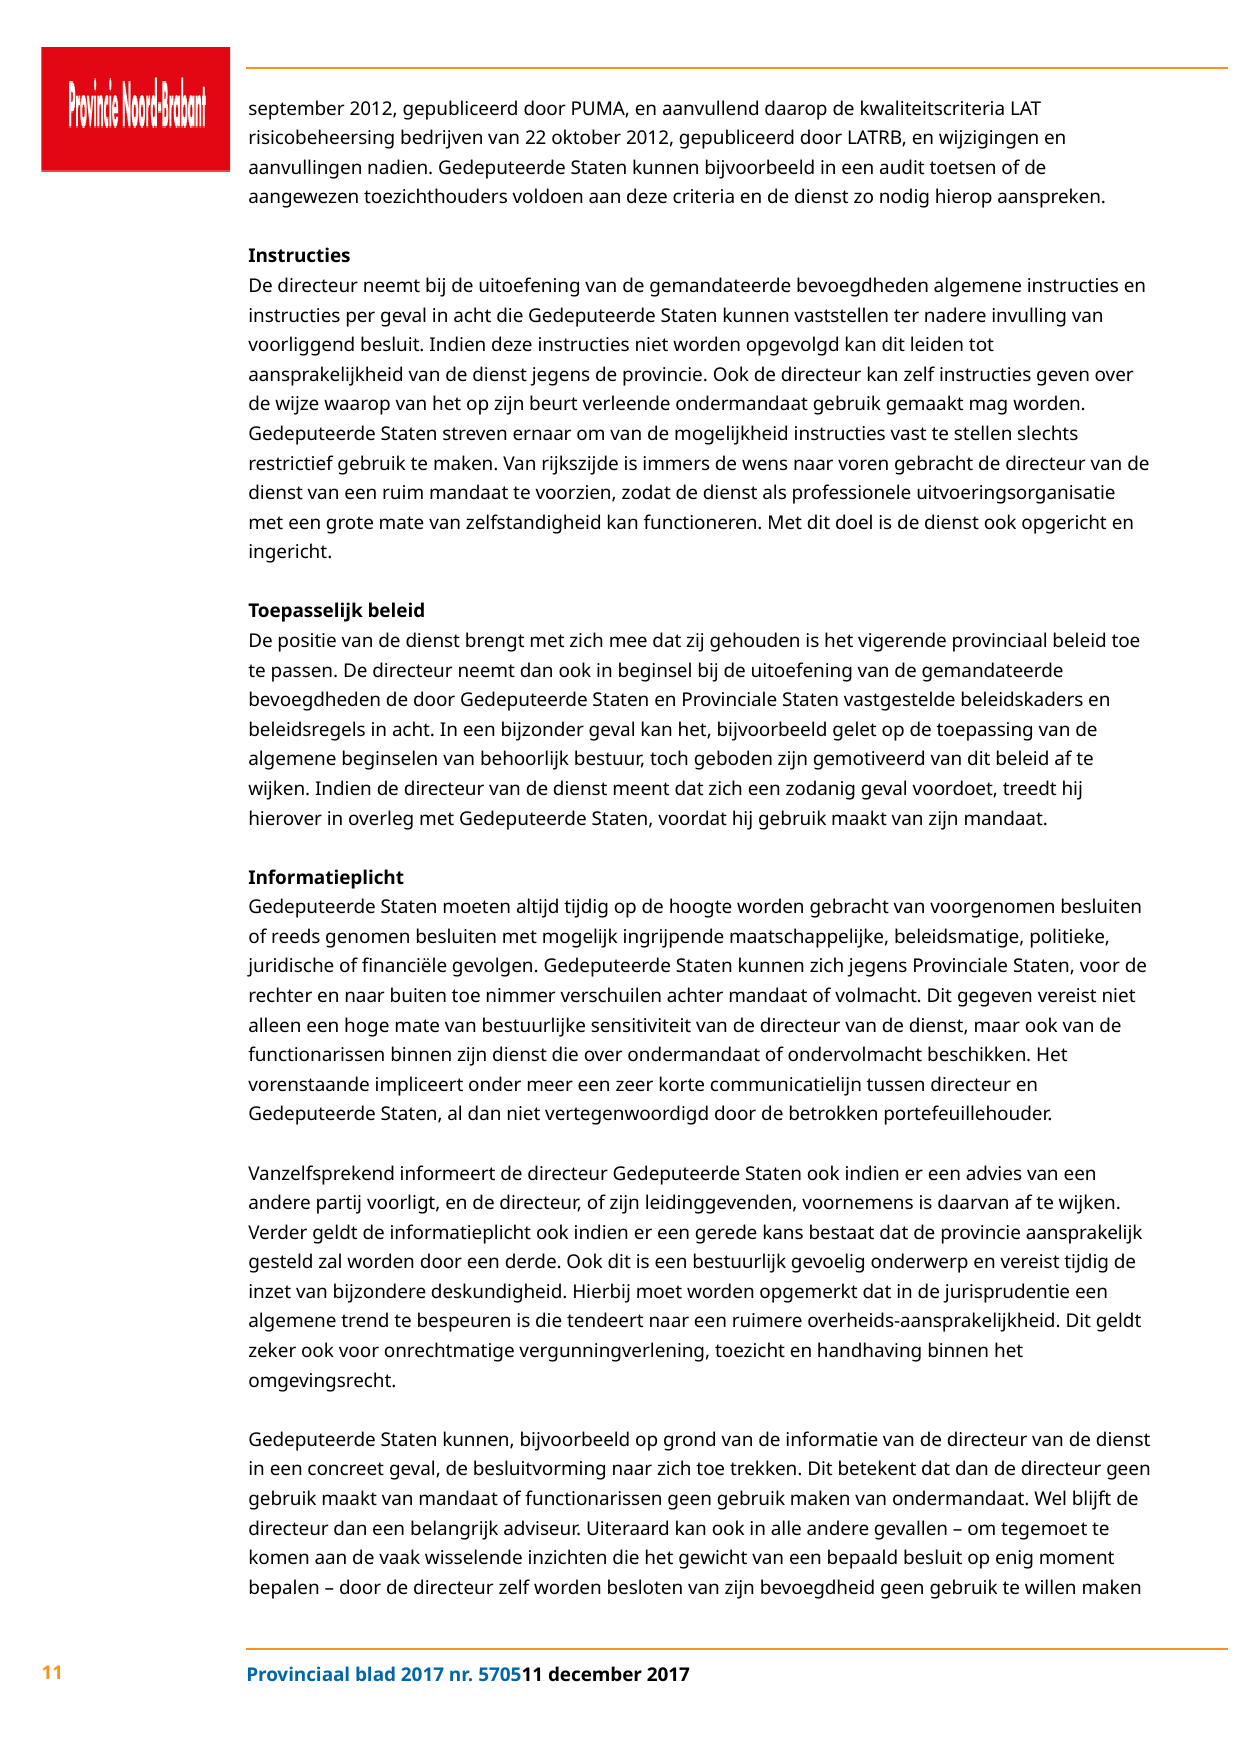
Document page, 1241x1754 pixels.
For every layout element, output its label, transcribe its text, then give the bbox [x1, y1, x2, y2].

text Instructies [248, 243, 1152, 268]
text De positie van de dienst brengt met zich mee dat zij gehouden is het vigerende provinciaal beleid toe te passen. De directeur neemt dan ook in beginsel bij de uitoefening van de gemandateerde bevoegdheden de door Gedeputeerde Staten en Provinciale Staten vastgestelde beleidskaders en beleidsregels in acht. In een bijzonder geval kan het, bijvoorbeeld gelet op de toepassing van de algemene beginselen van behoorlijk bestuur, toch geboden zijn gemotiveerd van dit beleid af te wijken. Indien de directeur van de dienst meent dat zich een zodanig geval voordoet, treedt hij hierover in overleg met Gedeputeerde Staten, voordat hij gebruik maakt van zijn mandaat. [248, 627, 1152, 831]
text De directeur neemt bij de uitoefening van de gemandateerde bevoegdheden algemene instructies en instructies per geval in acht die Gedeputeerde Staten kunnen vaststellen ter nadere invulling van voorliggend besluit. Indien deze instructies niet worden opgevolgd kan dit leiden tot aansprakelijkheid van de dienst jegens de provincie. Ook de directeur kan zelf instructies geven over de wijze waarop van het op zijn beurt verleende ondermandaat gebruik gemaakt mag worden. Gedeputeerde Staten streven ernaar om van de mogelijkheid instructies vast te stellen slechts restrictief gebruik te maken. Van rijkszijde is immers de wens naar voren gebracht de directeur van de dienst van een ruim mandaat te voorzien, zodat de dienst als professionele uitvoeringsorganisatie met een grote mate van zelfstandigheid kan functioneren. Met dit doel is de dienst ook opgericht en ingericht. [248, 272, 1152, 564]
text Gedeputeerde Staten moeten altijd tijdig op de hoogte worden gebracht van voorgenomen besluiten of reeds genomen besluiten met mogelijk ingrijpende maatschappelijke, beleidsmatige, politieke, juridische of financiële gevolgen. Gedeputeerde Staten kunnen zich jegens Provinciale Staten, voor de rechter en naar buiten toe nimmer verschuilen achter mandaat of volmacht. Dit gegeven vereist niet alleen een hoge mate van bestuurlijke sensitiviteit van de directeur van de dienst, maar ook van de functionarissen binnen zijn dienst die over ondermandaat of ondervolmacht beschikken. Het vorenstaande impliceert onder meer een zeer korte communicatielijn tussen directeur en Gedeputeerde Staten, al dan niet vertegenwoordigd door de betrokken portefeuillehouder. [248, 893, 1152, 1126]
text september 2012, gepubliceerd door PUMA, en aanvullend daarop de kwaliteitscriteria LAT risicobeheersing bedrijven van 22 oktober 2012, gepubliceerd door LATRB, en wijzigingen en aanvullingen nadien. Gedeputeerde Staten kunnen bijvoorbeeld in een audit toetsen of de aangewezen toezichthouders voldoen aan deze criteria en de dienst zo nodig hierop aanspreken. [248, 95, 1152, 209]
text Vanzelfsprekend informeert de directeur Gedeputeerde Staten ook indien er een advies van een andere partij voorligt, en de directeur, of zijn leidinggevenden, voornemens is daarvan af te wijken. Verder geldt de informatieplicht ook indien er een gerede kans bestaat dat de provincie aansprakelijk gesteld zal worden door een derde. Ook dit is een bestuurlijk gevoelig onderwerp en vereist tijdig de inzet van bijzondere deskundigheid. Hierbij moet worden opgemerkt dat in de jurisprudentie een algemene trend te bespeuren is die tendeert naar een ruimere overheids-aansprakelijkheid. Dit geldt zeker ook voor onrechtmatige vergunningverlening, toezicht en handhaving binnen het omgevingsrecht. [248, 1160, 1152, 1393]
text Gedeputeerde Staten kunnen, bijvoorbeeld op grond van de informatie van de directeur van de dienst in een concreet geval, de besluitvorming naar zich toe trekken. Dit betekent dat dan de directeur geen gebruik maakt van mandaat of functionarissen geen gebruik maken van ondermandaat. Wel blijft de directeur dan een belangrijk adviseur. Uiteraard kan ook in alle andere gevallen – om tegemoet te komen aan de vaak wisselende inzichten die het gewicht van een bepaald besluit op enig moment bepalen – door de directeur zelf worden besloten van zijn bevoegdheid geen gebruik te willen maken [248, 1426, 1152, 1600]
text Informatieplicht [248, 864, 1152, 890]
text Toepasselijk beleid [248, 598, 1152, 623]
picture [41, 47, 231, 172]
